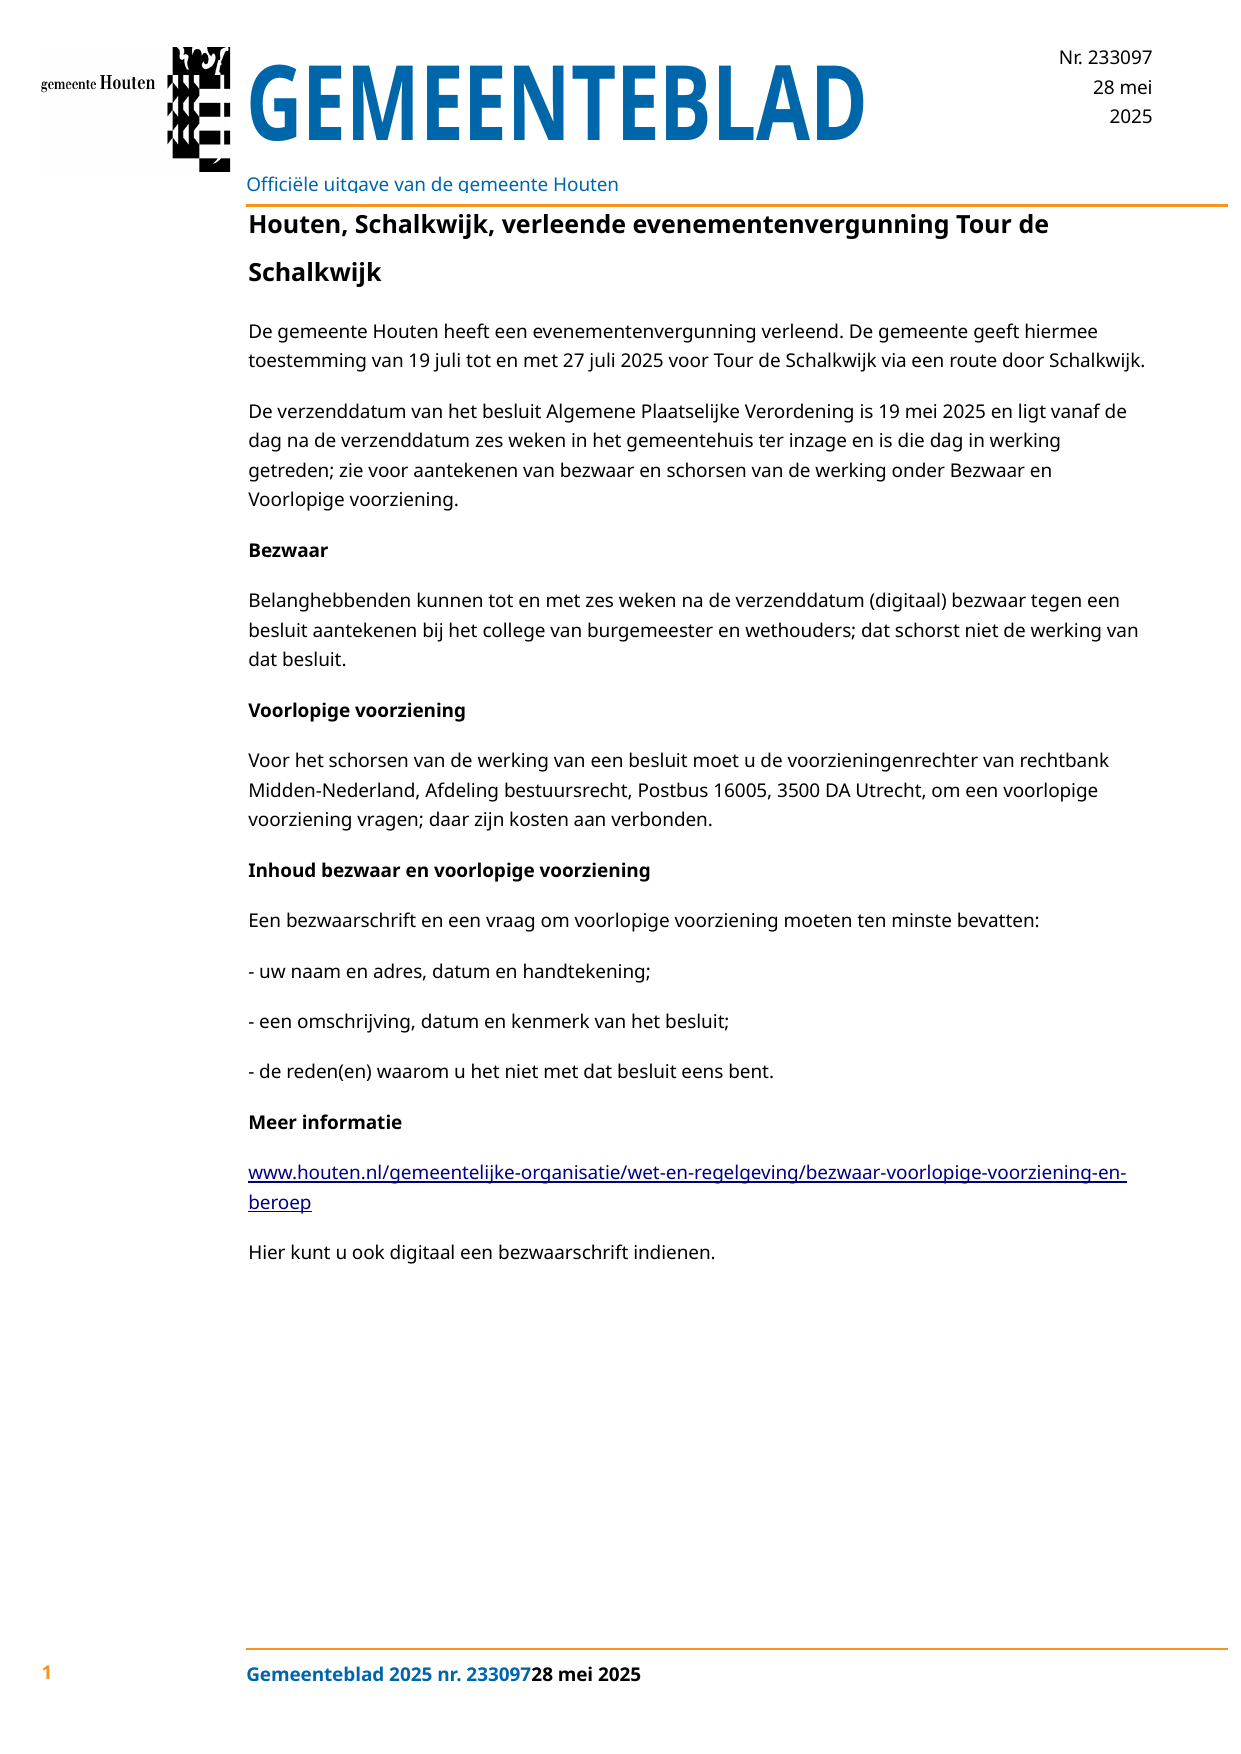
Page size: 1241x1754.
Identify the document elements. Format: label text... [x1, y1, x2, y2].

text Bezwaar [248, 537, 1152, 563]
text De gemeente Houten heeft een evenementenvergunning verleend. De gemeente geeft hiermee toestemming van 19 juli tot en met 27 juli 2025 voor Tour de Schalkwijk via een route door Schalkwijk. [248, 318, 1152, 373]
text Inhoud bezwaar en voorlopige voorziening [248, 857, 1152, 883]
text Voor het schorsen van de werking van een besluit moet u de voorzieningenrechter van rechtbank Midden-Nederland, Afdeling bestuursrecht, Postbus 16005, 3500 DA Utrecht, om een voorlopige voorziening vragen; daar zijn kosten aan verbonden. [248, 747, 1152, 832]
text - een omschrijving, datum en kenmerk van het besluit; [248, 1008, 1152, 1034]
text Voorlopige voorziening [248, 697, 1152, 723]
text - uw naam en adres, datum en handtekening; [248, 958, 1152, 984]
text www.houten.nl/gemeentelijke-organisatie/wet-en-regelgeving/bezwaar-voorlopige-voorziening-en-beroep [248, 1159, 1152, 1215]
text - de reden(en) waarom u het niet met dat besluit eens bent. [248, 1059, 1152, 1084]
text Houten, Schalkwijk, verleende evenementenvergunning Tour de Schalkwijk [248, 207, 1152, 288]
picture [41, 47, 231, 172]
text Belanghebbenden kunnen tot en met zes weken na de verzenddatum (digitaal) bezwaar tegen een besluit aantekenen bij het college van burgemeester en wethouders; dat schorst niet de werking van dat besluit. [248, 587, 1152, 672]
text De verzenddatum van het besluit Algemene Plaatselijke Verordening is 19 mei 2025 en ligt vanaf de dag na de verzenddatum zes weken in het gemeentehuis ter inzage en is die dag in werking getreden; zie voor aantekenen van bezwaar en schorsen van de werking onder Bezwaar en Voorlopige voorziening. [248, 398, 1152, 512]
text Meer informatie [248, 1109, 1152, 1135]
text Hier kunt u ook digitaal een bezwaarschrift indienen. [248, 1239, 1152, 1265]
text Een bezwaarschrift en een vraag om voorlopige voorziening moeten ten minste bevatten: [248, 907, 1152, 933]
